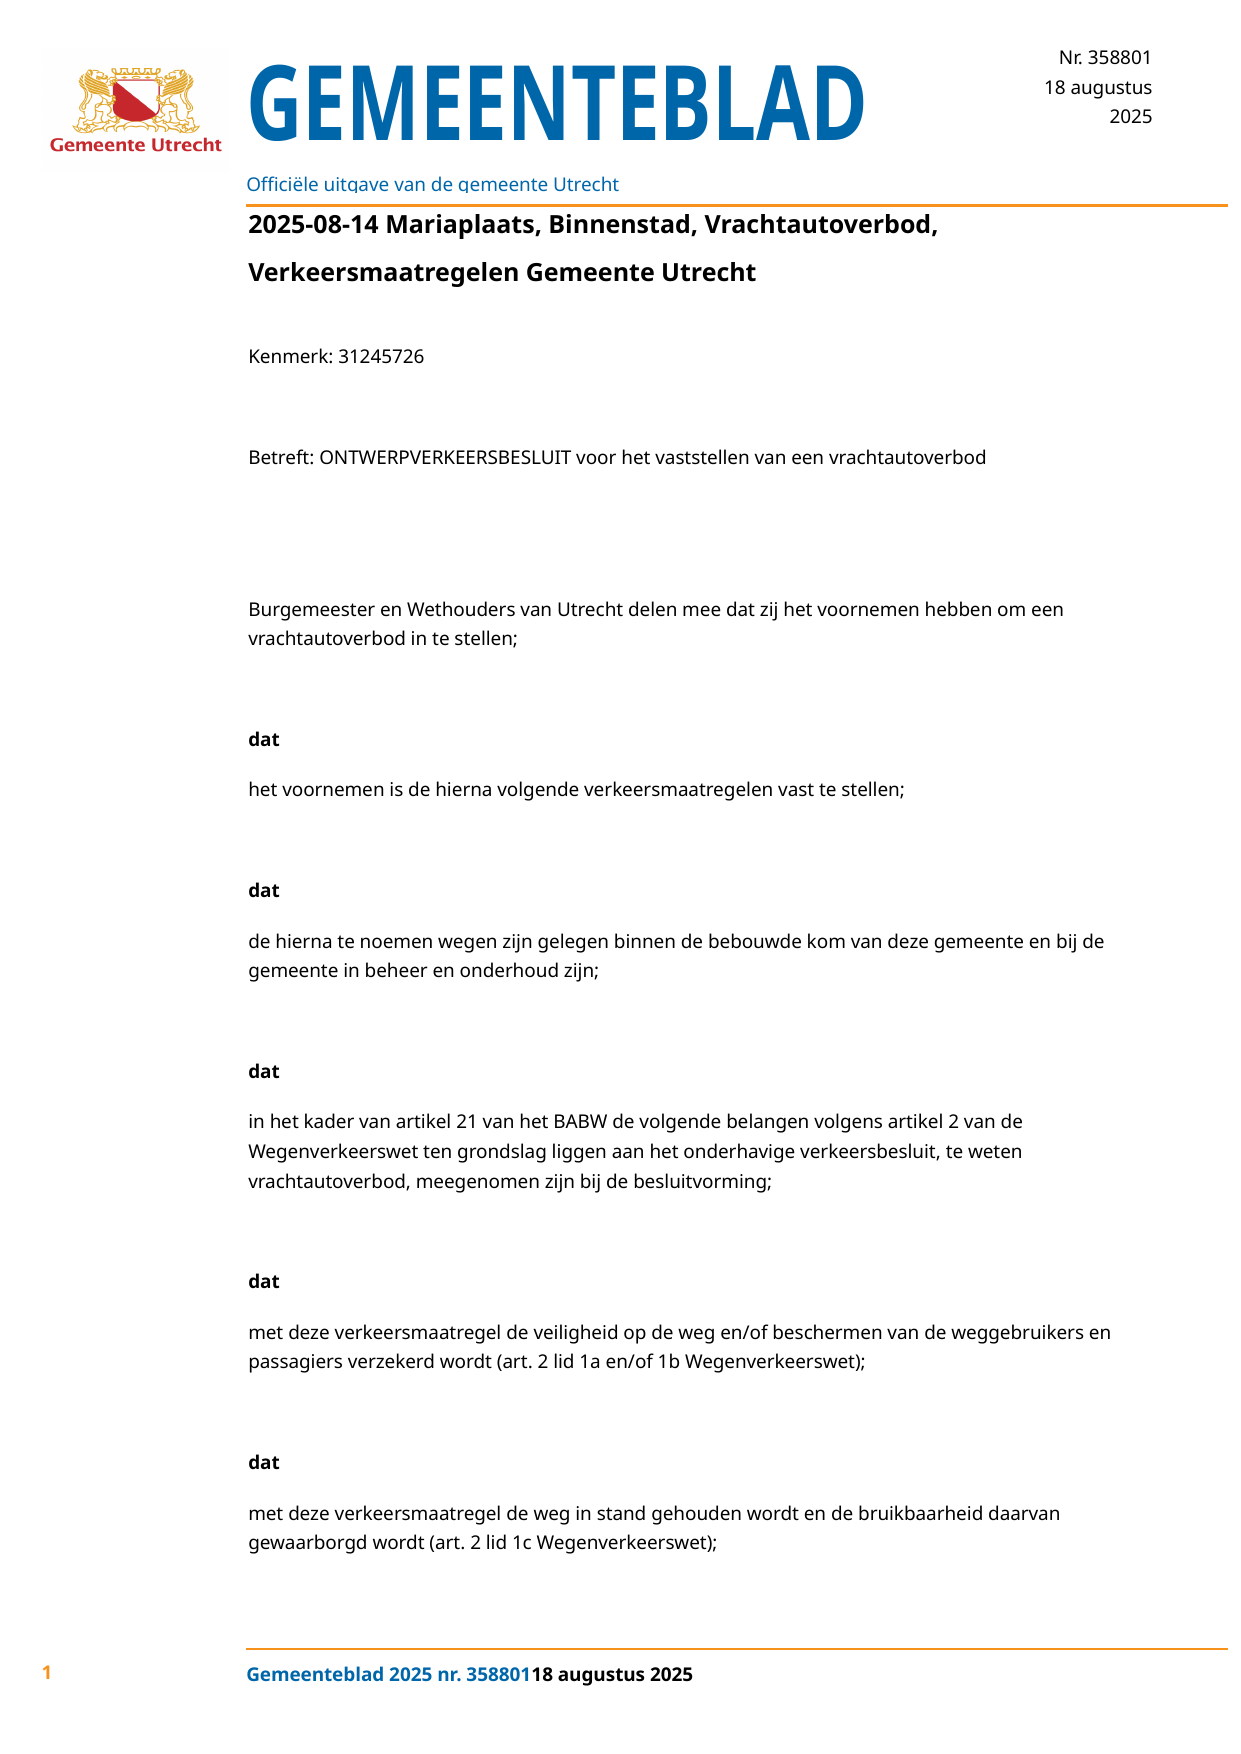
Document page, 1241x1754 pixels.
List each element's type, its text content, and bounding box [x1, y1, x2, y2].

text met deze verkeersmaatregel de weg in stand gehouden wordt en de bruikbaarheid daarvan gewaarborgd wordt (art. 2 lid 1c Wegenverkeerswet); [248, 1500, 1152, 1555]
text met deze verkeersmaatregel de veiligheid op de weg en/of beschermen van de weggebruikers en passagiers verzekerd wordt (art. 2 lid 1a en/of 1b Wegenverkeerswet); [248, 1319, 1152, 1374]
text Kenmerk: 31245726 [248, 344, 1152, 369]
text Burgemeester en Wethouders van Utrecht delen mee dat zij het voornemen hebben om een vrachtautoverbod in te stellen; [248, 596, 1152, 651]
text dat [248, 726, 1152, 752]
text 2025-08-14 Mariaplaats, Binnenstad, Vrachtautoverbod, Verkeersmaatregelen Gemeente Utrecht [248, 207, 1152, 288]
text in het kader van artikel 21 van het BABW de volgende belangen volgens artikel 2 van de Wegenverkeerswet ten grondslag liggen aan het onderhavige verkeersbesluit, te weten vrachtautoverbod, meegenomen zijn bij de besluitvorming; [248, 1109, 1152, 1193]
picture [41, 47, 231, 172]
text dat [248, 1269, 1152, 1294]
text dat [248, 1058, 1152, 1084]
text het voornemen is de hierna volgende verkeersmaatregelen vast te stellen; [248, 777, 1152, 802]
text de hierna te noemen wegen zijn gelegen binnen de bebouwde kom van deze gemeente en bij de gemeente in beheer en onderhoud zijn; [248, 928, 1152, 983]
text dat [248, 877, 1152, 903]
text dat [248, 1449, 1152, 1475]
text Betreft: ONTWERPVERKEERSBESLUIT voor het vaststellen van een vrachtautoverbod [248, 444, 1152, 470]
